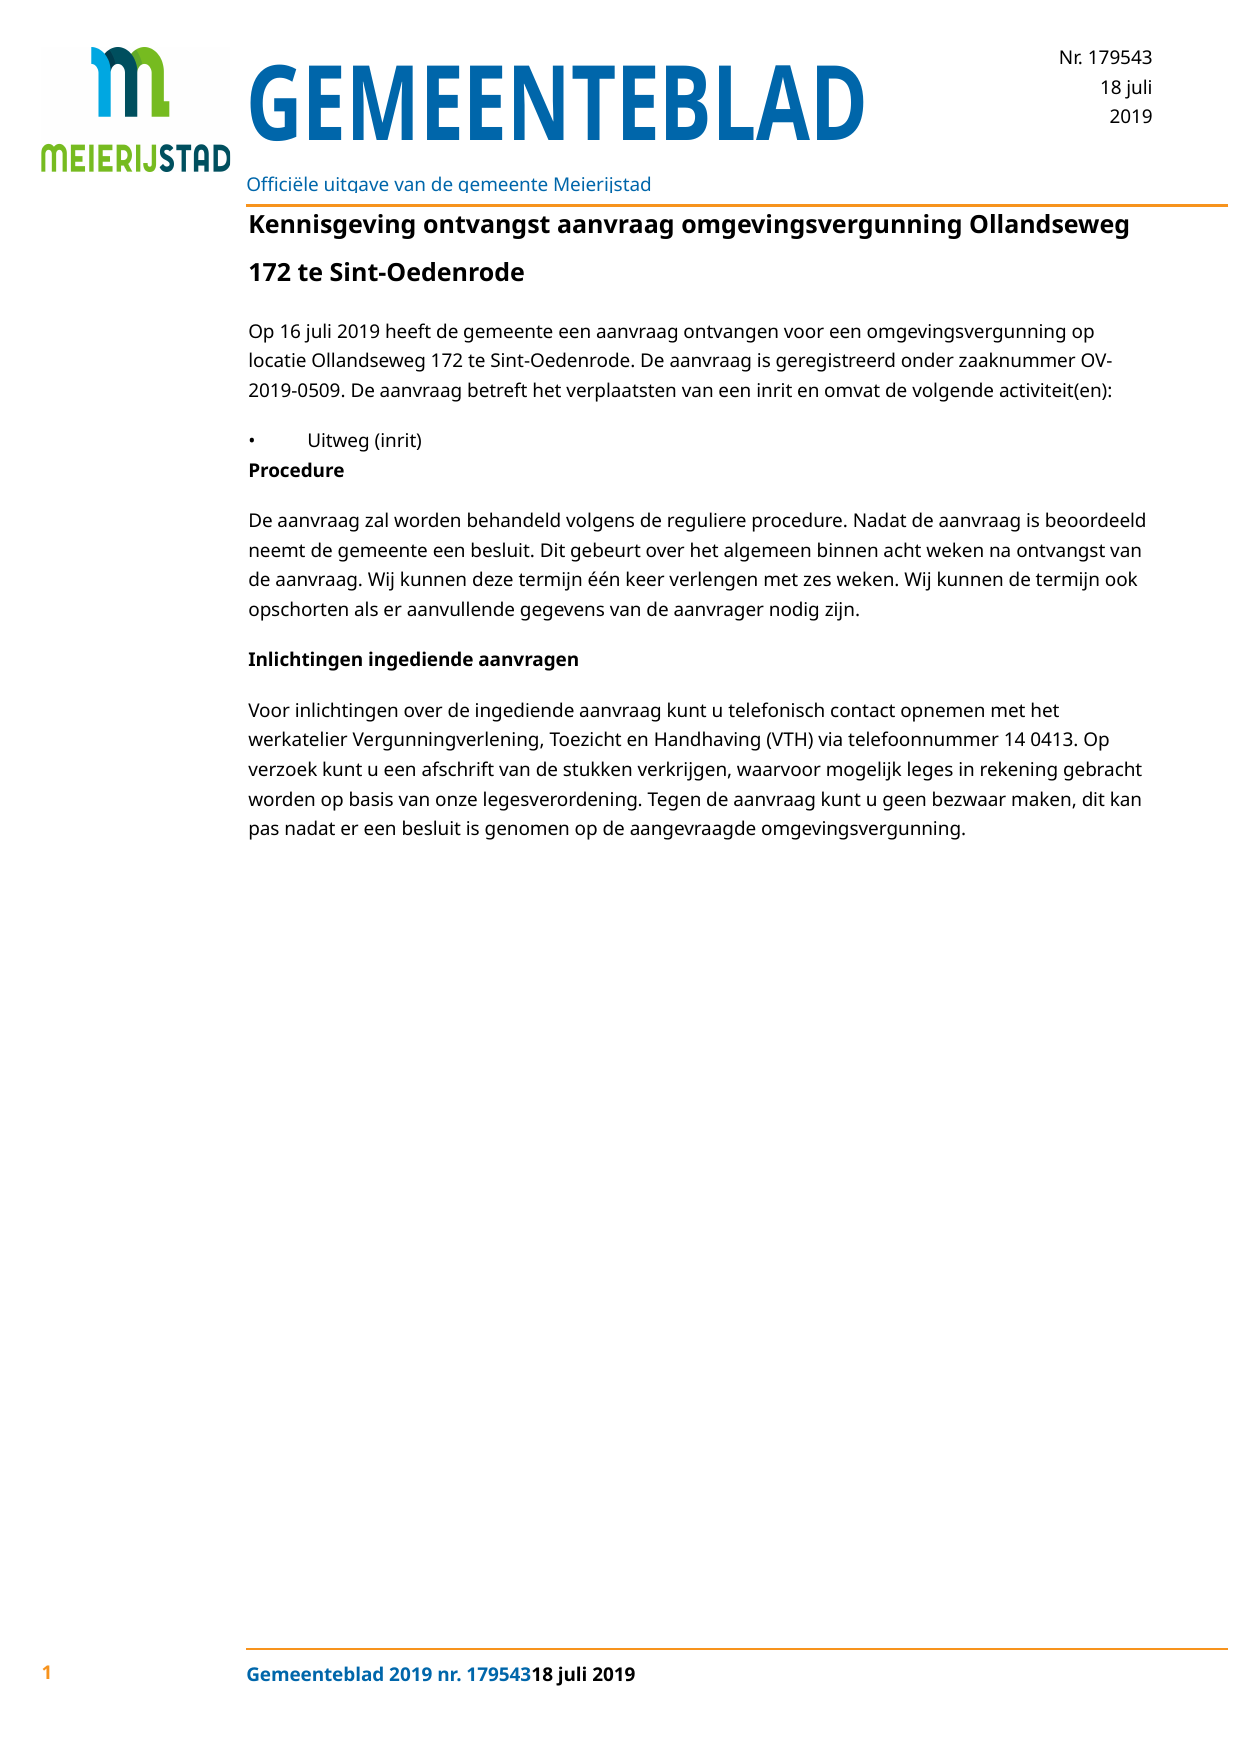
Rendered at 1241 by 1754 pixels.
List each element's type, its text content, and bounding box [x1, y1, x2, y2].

picture [41, 47, 231, 172]
list Uitweg (inrit) [248, 427, 1152, 453]
text De aanvraag zal worden behandeld volgens de reguliere procedure. Nadat de aanvraag is beoordeeld neemt de gemeente een besluit. Dit gebeurt over het algemeen binnen acht weken na ontvangst van de aanvraag. Wij kunnen deze termijn één keer verlengen met zes weken. Wij kunnen de termijn ook opschorten als er aanvullende gegevens van de aanvrager nodig zijn. [248, 507, 1152, 622]
text Inlichtingen ingediende aanvragen [248, 647, 1152, 672]
text Kennisgeving ontvangst aanvraag omgevingsvergunning Ollandseweg 172 te Sint-Oedenrode [248, 207, 1152, 288]
text Voor inlichtingen over de ingediende aanvraag kunt u telefonisch contact opnemen met het werkatelier Vergunningverlening, Toezicht en Handhaving (VTH) via telefoonnummer 14 0413. Op verzoek kunt u een afschrift van de stukken verkrijgen, waarvoor mogelijk leges in rekening gebracht worden op basis van onze legesverordening. Tegen de aanvraag kunt u geen bezwaar maken, dit kan pas nadat er een besluit is genomen op de aangevraagde omgevingsvergunning. [248, 697, 1152, 841]
text Op 16 juli 2019 heeft de gemeente een aanvraag ontvangen voor een omgevingsvergunning op locatie Ollandseweg 172 te Sint-Oedenrode. De aanvraag is geregistreerd onder zaaknummer OV-2019-0509. De aanvraag betreft het verplaatsten van een inrit en omvat de volgende activiteit(en): [248, 318, 1152, 403]
text Procedure [248, 457, 1152, 483]
